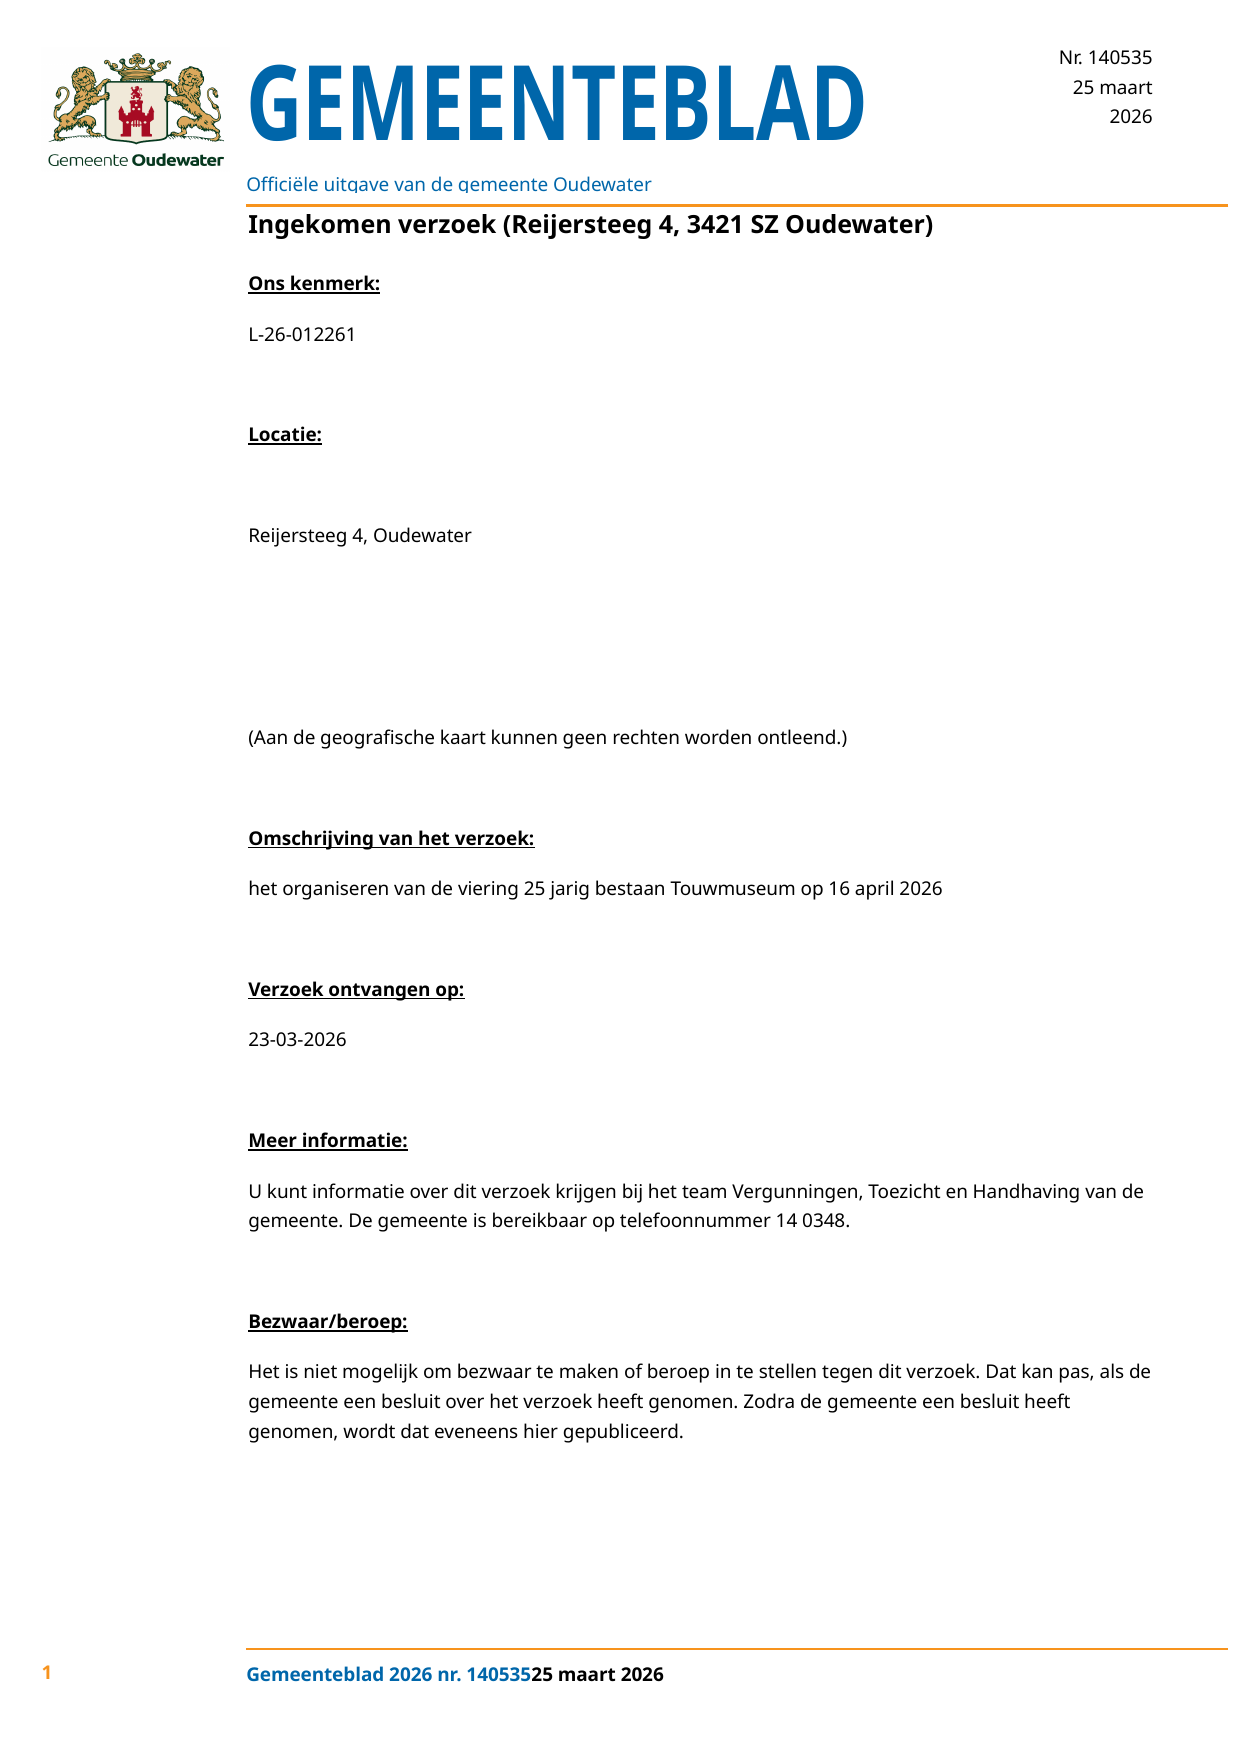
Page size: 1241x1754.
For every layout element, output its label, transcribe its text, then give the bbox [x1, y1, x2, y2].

text Meer informatie: [248, 1127, 1152, 1153]
text Ons kenmerk: [248, 270, 1152, 296]
text L-26-012261 [248, 321, 1152, 346]
text Het is niet mogelijk om bezwaar te maken of beroep in te stellen tegen dit verzoek. Dat kan pas, als de gemeente een besluit over het verzoek heeft genomen. Zodra de gemeente een besluit heeft genomen, wordt dat eveneens hier gepubliceerd. [248, 1359, 1152, 1443]
text het organiseren van de viering 25 jarig bestaan Touwmuseum op 16 april 2026 [248, 875, 1152, 901]
text Ingekomen verzoek (Reijersteeg 4, 3421 SZ Oudewater) [248, 207, 1152, 241]
text Bezwaar/beroep: [248, 1308, 1152, 1334]
text 23-03-2026 [248, 1027, 1152, 1052]
text Locatie: [248, 422, 1152, 447]
text Reijersteeg 4, Oudewater [248, 522, 1152, 548]
picture [41, 47, 231, 172]
text Omschrijving van het verzoek: [248, 825, 1152, 851]
text U kunt informatie over dit verzoek krijgen bij het team Vergunningen, Toezicht en Handhaving van de gemeente. De gemeente is bereikbaar op telefoonnummer 14 0348. [248, 1178, 1152, 1233]
text Verzoek ontvangen op: [248, 976, 1152, 1002]
text (Aan de geografische kaart kunnen geen rechten worden ontleend.) [248, 724, 1152, 750]
